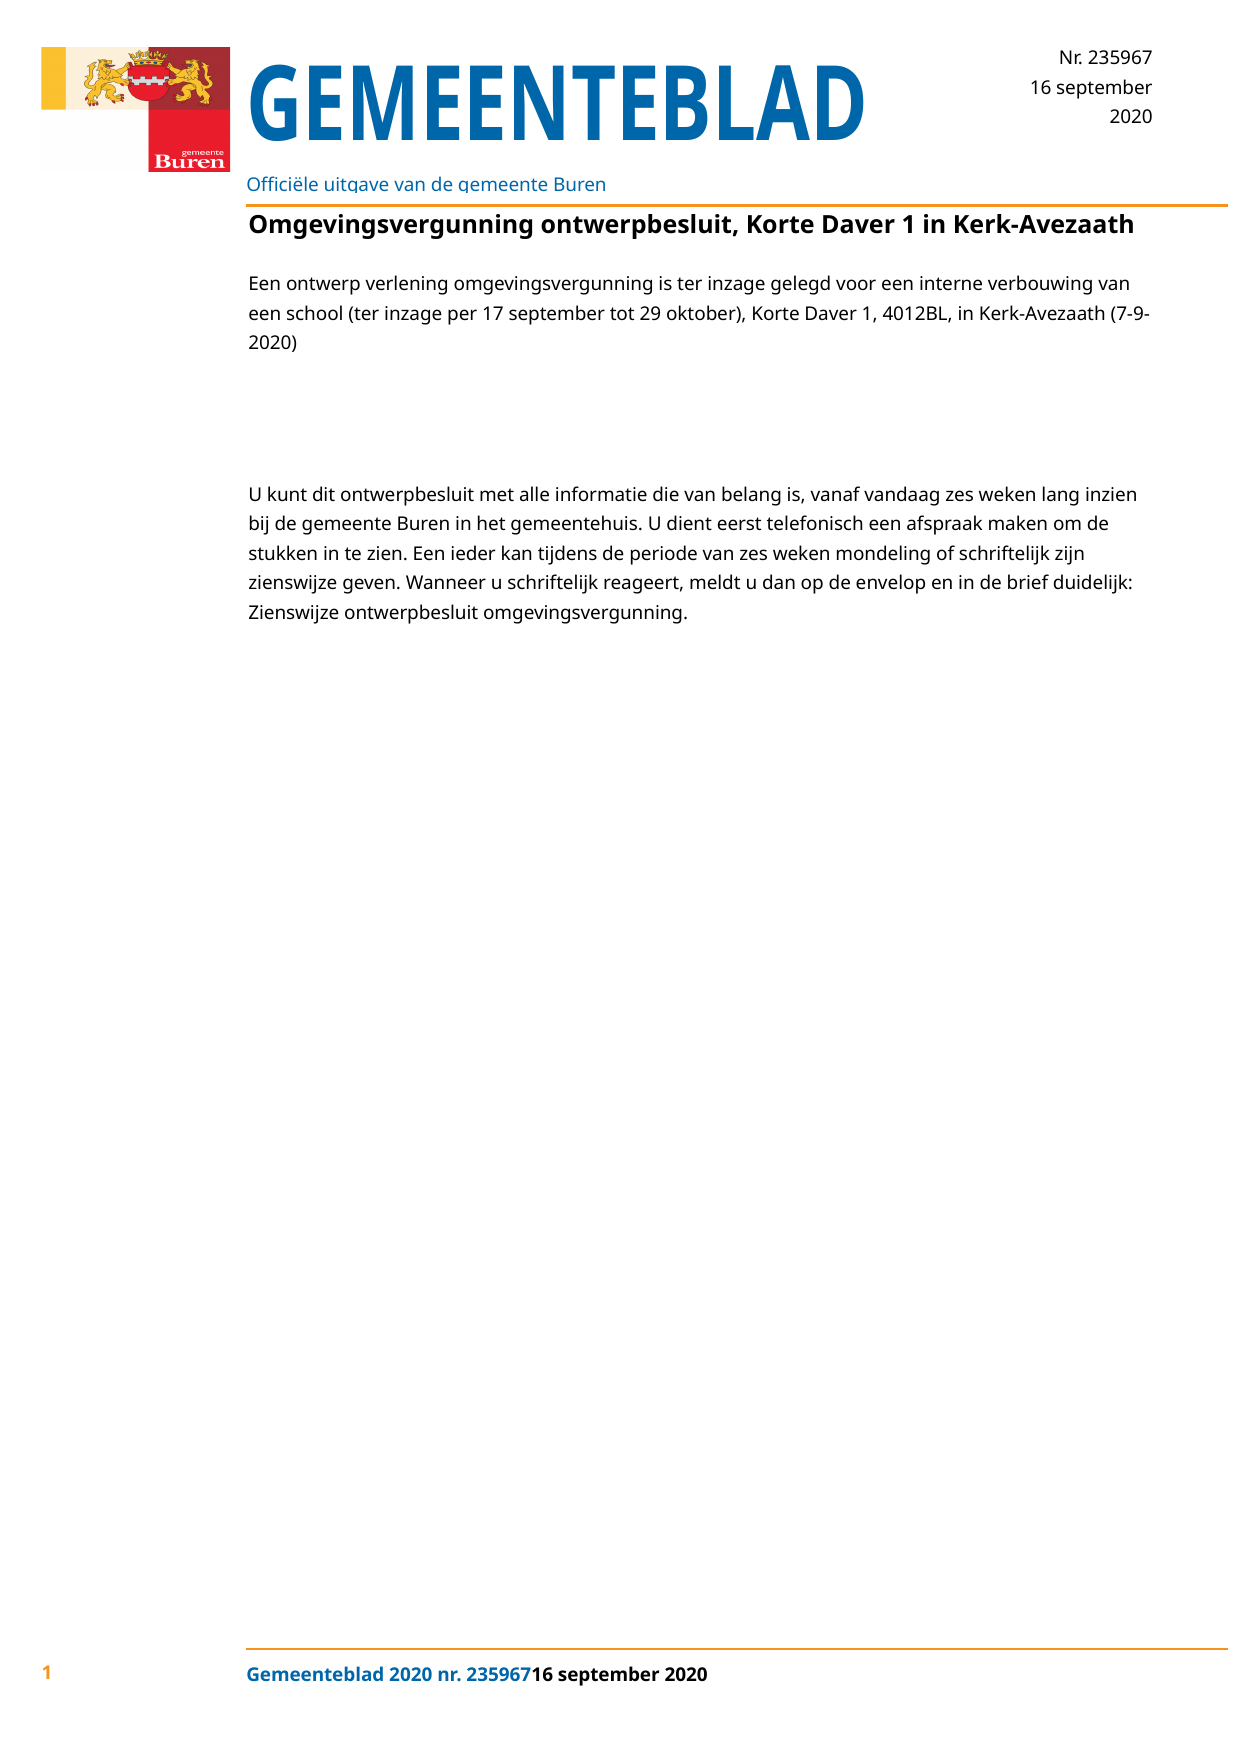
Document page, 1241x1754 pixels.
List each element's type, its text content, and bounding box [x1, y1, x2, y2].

text Omgevingsvergunning ontwerpbesluit, Korte Daver 1 in Kerk-Avezaath [248, 207, 1152, 241]
picture [41, 47, 231, 172]
text Een ontwerp verlening omgevingsvergunning is ter inzage gelegd voor een interne verbouwing van een school (ter inzage per 17 september tot 29 oktober), Korte Daver 1, 4012BL, in Kerk-Avezaath (7-9-2020) [248, 270, 1152, 355]
text U kunt dit ontwerpbesluit met alle informatie die van belang is, vanaf vandaag zes weken lang inzien bij de gemeente Buren in het gemeentehuis. U dient eerst telefonisch een afspraak maken om de stukken in te zien. Een ieder kan tijdens de periode van zes weken mondeling of schriftelijk zijn zienswijze geven. Wanneer u schriftelijk reageert, meldt u dan op de envelop en in de brief duidelijk: Zienswijze ontwerpbesluit omgevingsvergunning. [248, 481, 1152, 625]
